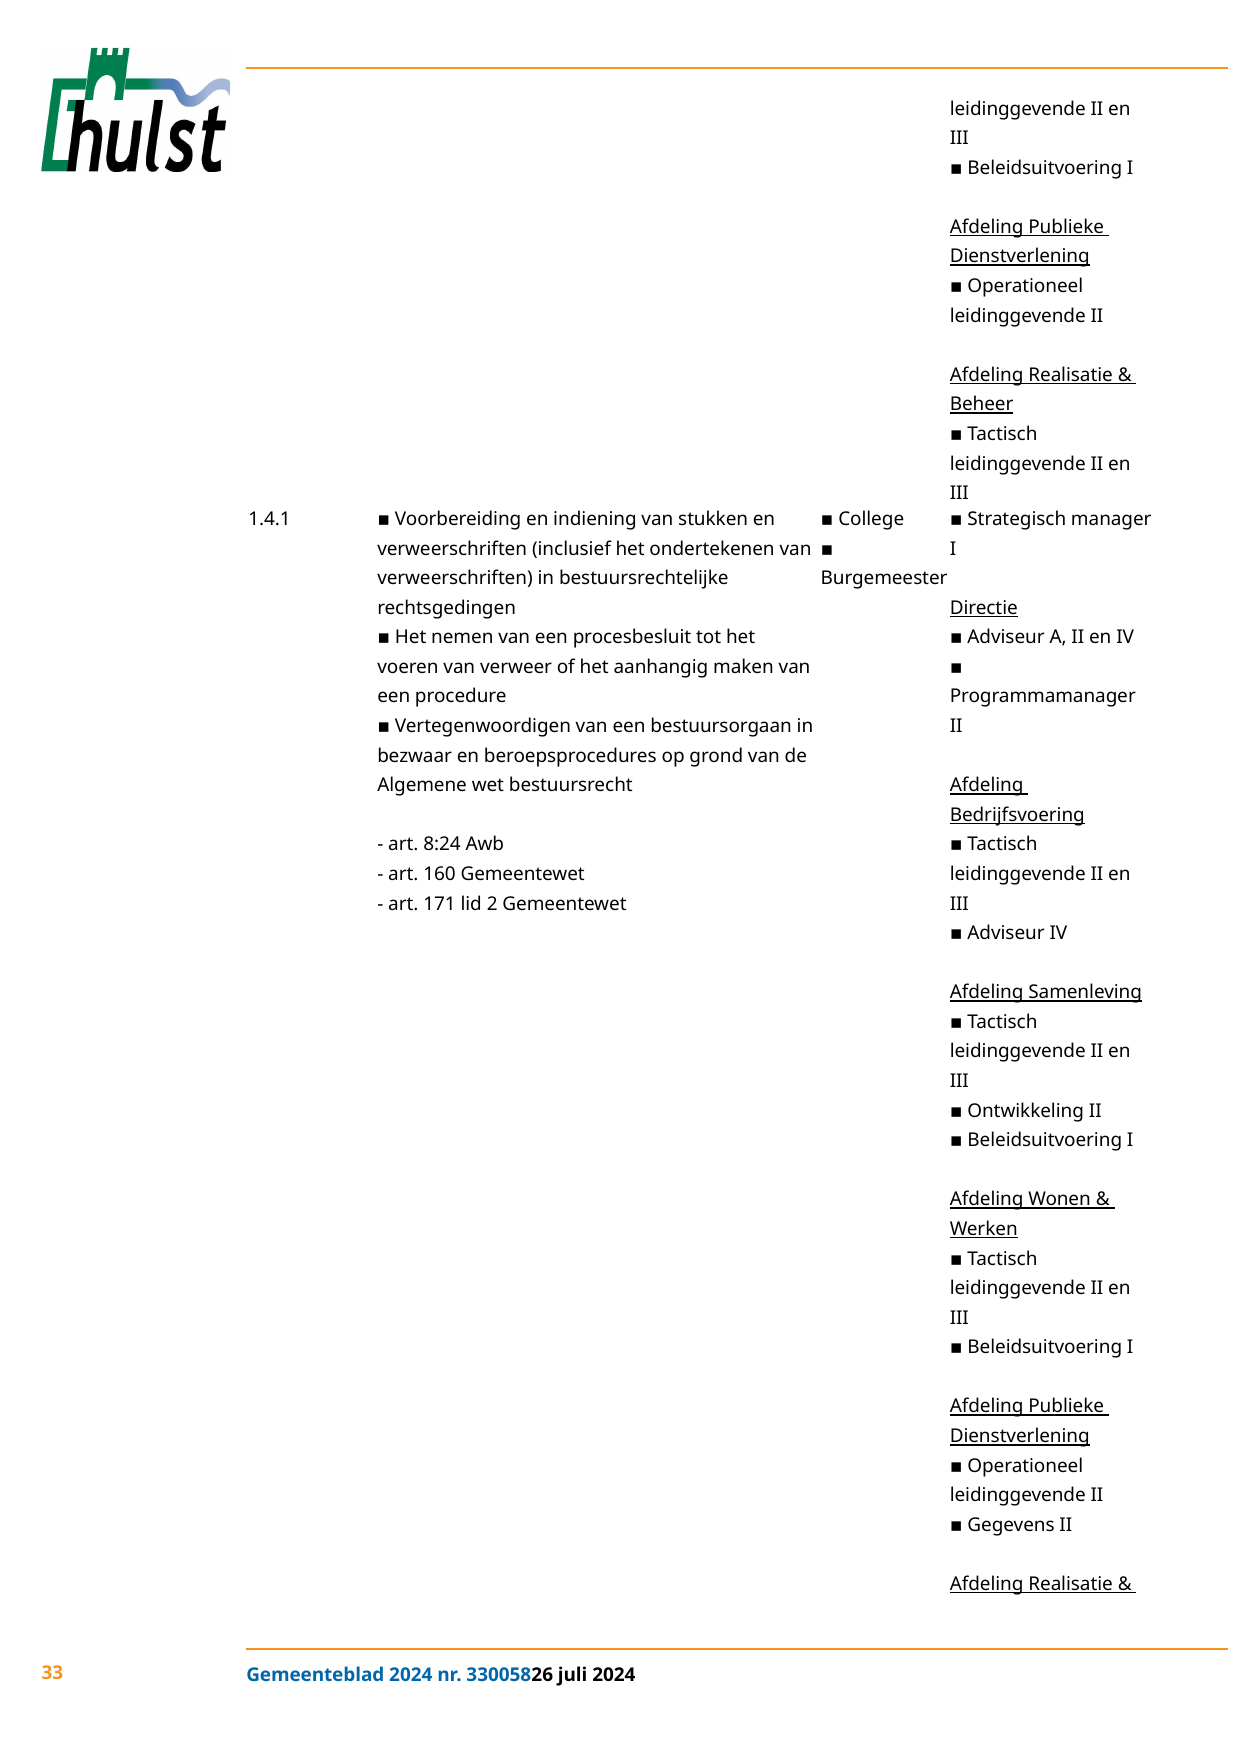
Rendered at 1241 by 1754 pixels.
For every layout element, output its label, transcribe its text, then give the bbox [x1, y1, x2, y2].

table_cell ▪ College ▪ Burgemeester [820, 505, 949, 1596]
table_cell ▪ Voorbereiding en indiening van stukken en verweerschriften (inclusief het ondertekenen van verweerschriften) in bestuursrechtelijke rechtsgedingen ▪ Het nemen van een procesbesluit tot het voeren van verweer of het aanhangig maken van een procedure ▪ Vertegenwoordigen van een bestuursorgaan in bezwaar en beroepsprocedures op grond van de Algemene wet bestuursrecht - art. 8:24 Awb - art. 160 Gemeentewet - art. 171 lid 2 Gemeentewet [377, 505, 820, 1596]
table_cell [377, 95, 820, 505]
table_cell [820, 95, 949, 505]
picture [41, 47, 231, 172]
table_cell ▪ Strategisch manager I Directie ▪ Adviseur A, II en IV ▪ Programmamanager II Afdeling Bedrijfsvoering ▪ Tactisch leidinggevende II en III ▪ Adviseur IV Afdeling Samenleving ▪ Tactisch leidinggevende II en III ▪ Ontwikkeling II ▪ Beleidsuitvoering I Afdeling Wonen & Werken ▪ Tactisch leidinggevende II en III ▪ Beleidsuitvoering I Afdeling Publieke Dienstverlening ▪ Operationeel leidinggevende II ▪ Gegevens II Afdeling Realisatie & [950, 505, 1152, 1596]
table_cell 1.4.1 [248, 505, 377, 1596]
table_cell leidinggevende II en III ▪ Beleidsuitvoering I Afdeling Publieke Dienstverlening ▪ Operationeel leidinggevende II Afdeling Realisatie & Beheer ▪ Tactisch leidinggevende II en III [950, 95, 1152, 505]
table_cell [248, 95, 377, 505]
